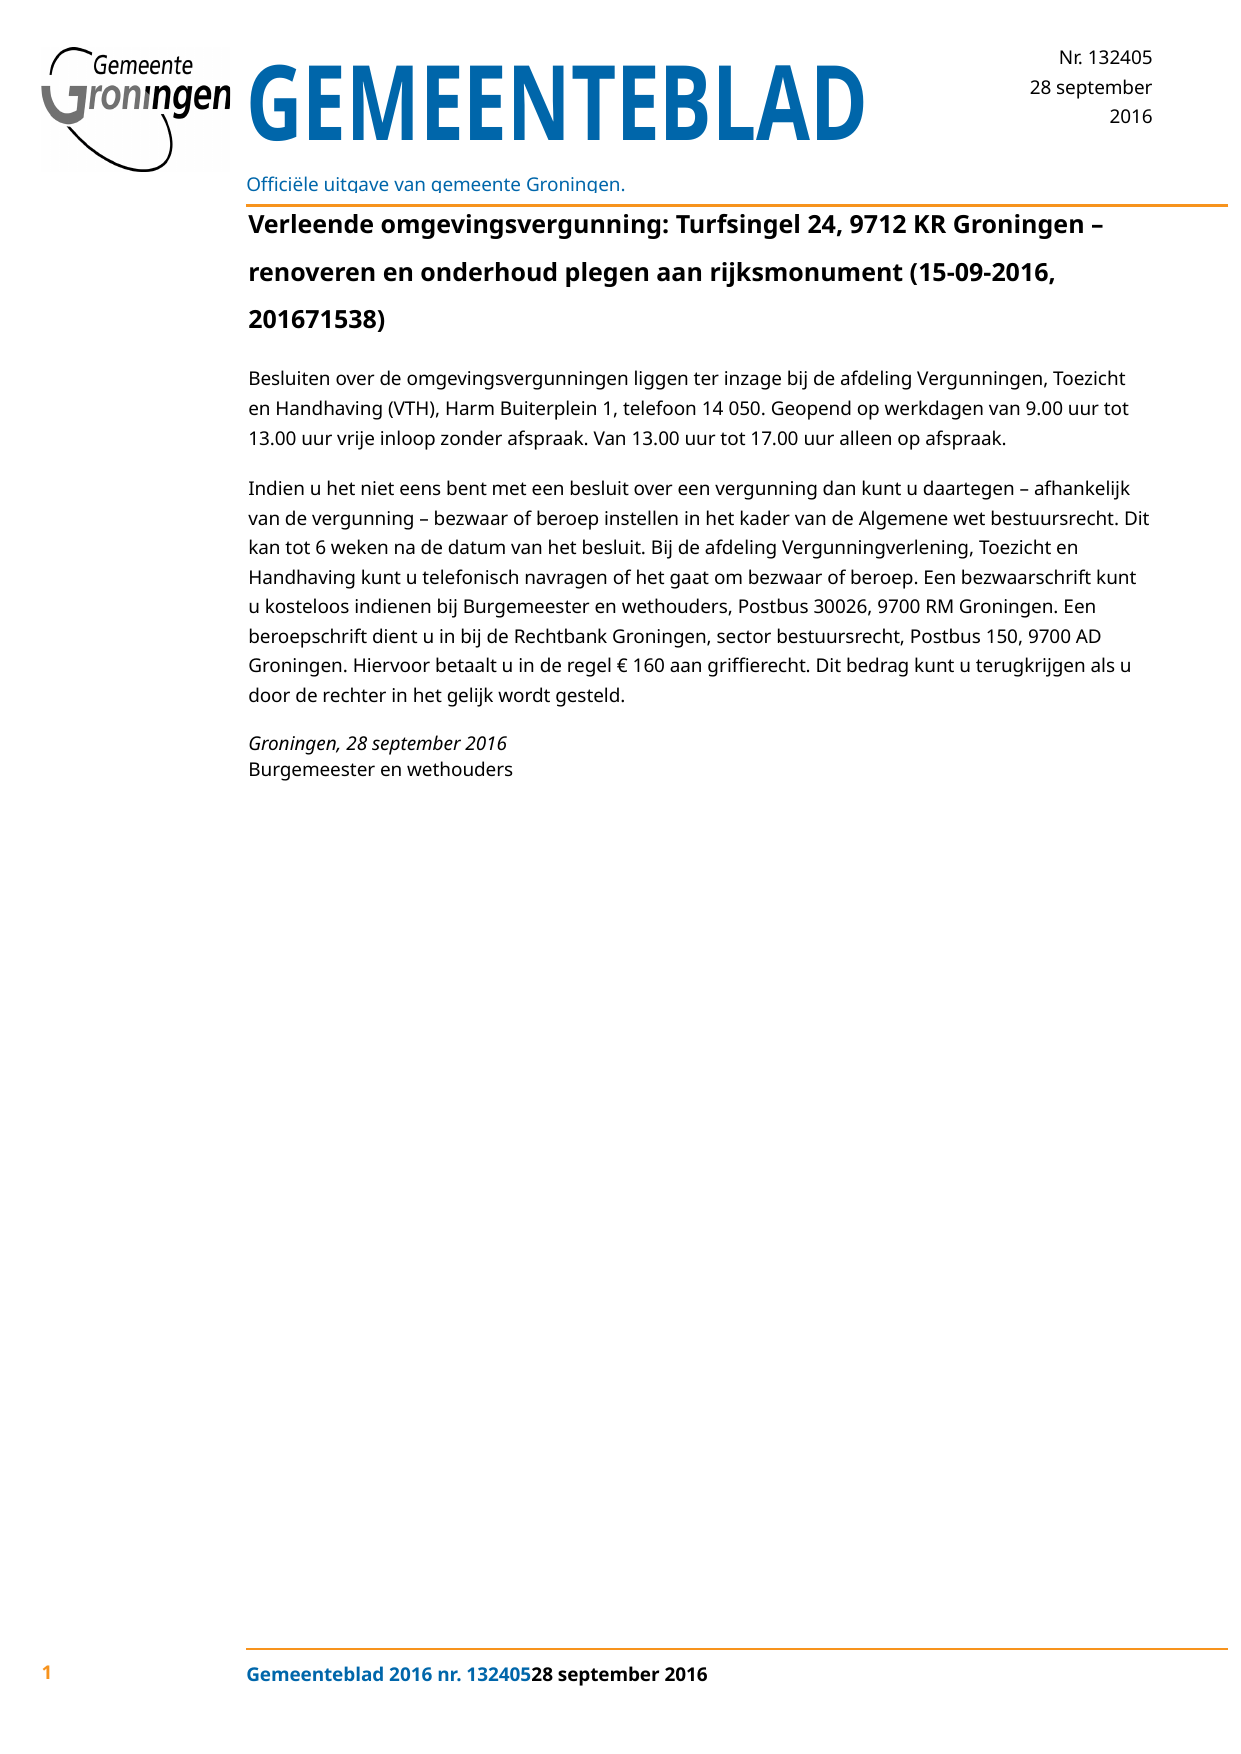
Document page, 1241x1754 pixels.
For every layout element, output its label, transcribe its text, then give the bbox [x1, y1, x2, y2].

text Groningen, 28 september 2016 [248, 730, 1152, 756]
text Burgemeester en wethouders [248, 756, 1152, 781]
text Indien u het niet eens bent met een besluit over een vergunning dan kunt u daartegen – afhankelijk van de vergunning – bezwaar of beroep instellen in het kader van de Algemene wet bestuursrecht. Dit kan tot 6 weken na de datum van het besluit. Bij de afdeling Vergunningverlening, Toezicht en Handhaving kunt u telefonisch navragen of het gaat om bezwaar of beroep. Een bezwaarschrift kunt u kosteloos indienen bij Burgemeester en wethouders, Postbus 30026, 9700 RM Groningen. Een beroepschrift dient u in bij de Rechtbank Groningen, sector bestuursrecht, Postbus 150, 9700 AD Groningen. Hiervoor betaalt u in de regel € 160 aan griffierecht. Dit bedrag kunt u terugkrijgen als u door de rechter in het gelijk wordt gesteld. [248, 475, 1152, 708]
text Besluiten over de omgevingsvergunningen liggen ter inzage bij de afdeling Vergunningen, Toezicht en Handhaving (VTH), Harm Buiterplein 1, telefoon 14 050. Geopend op werkdagen van 9.00 uur tot 13.00 uur vrije inloop zonder afspraak. Van 13.00 uur tot 17.00 uur alleen op afspraak. [248, 366, 1152, 450]
text Verleende omgevingsvergunning: Turfsingel 24, 9712 KR Groningen – renoveren en onderhoud plegen aan rijksmonument (15-09-2016, 201671538) [248, 207, 1152, 336]
picture [41, 47, 231, 172]
